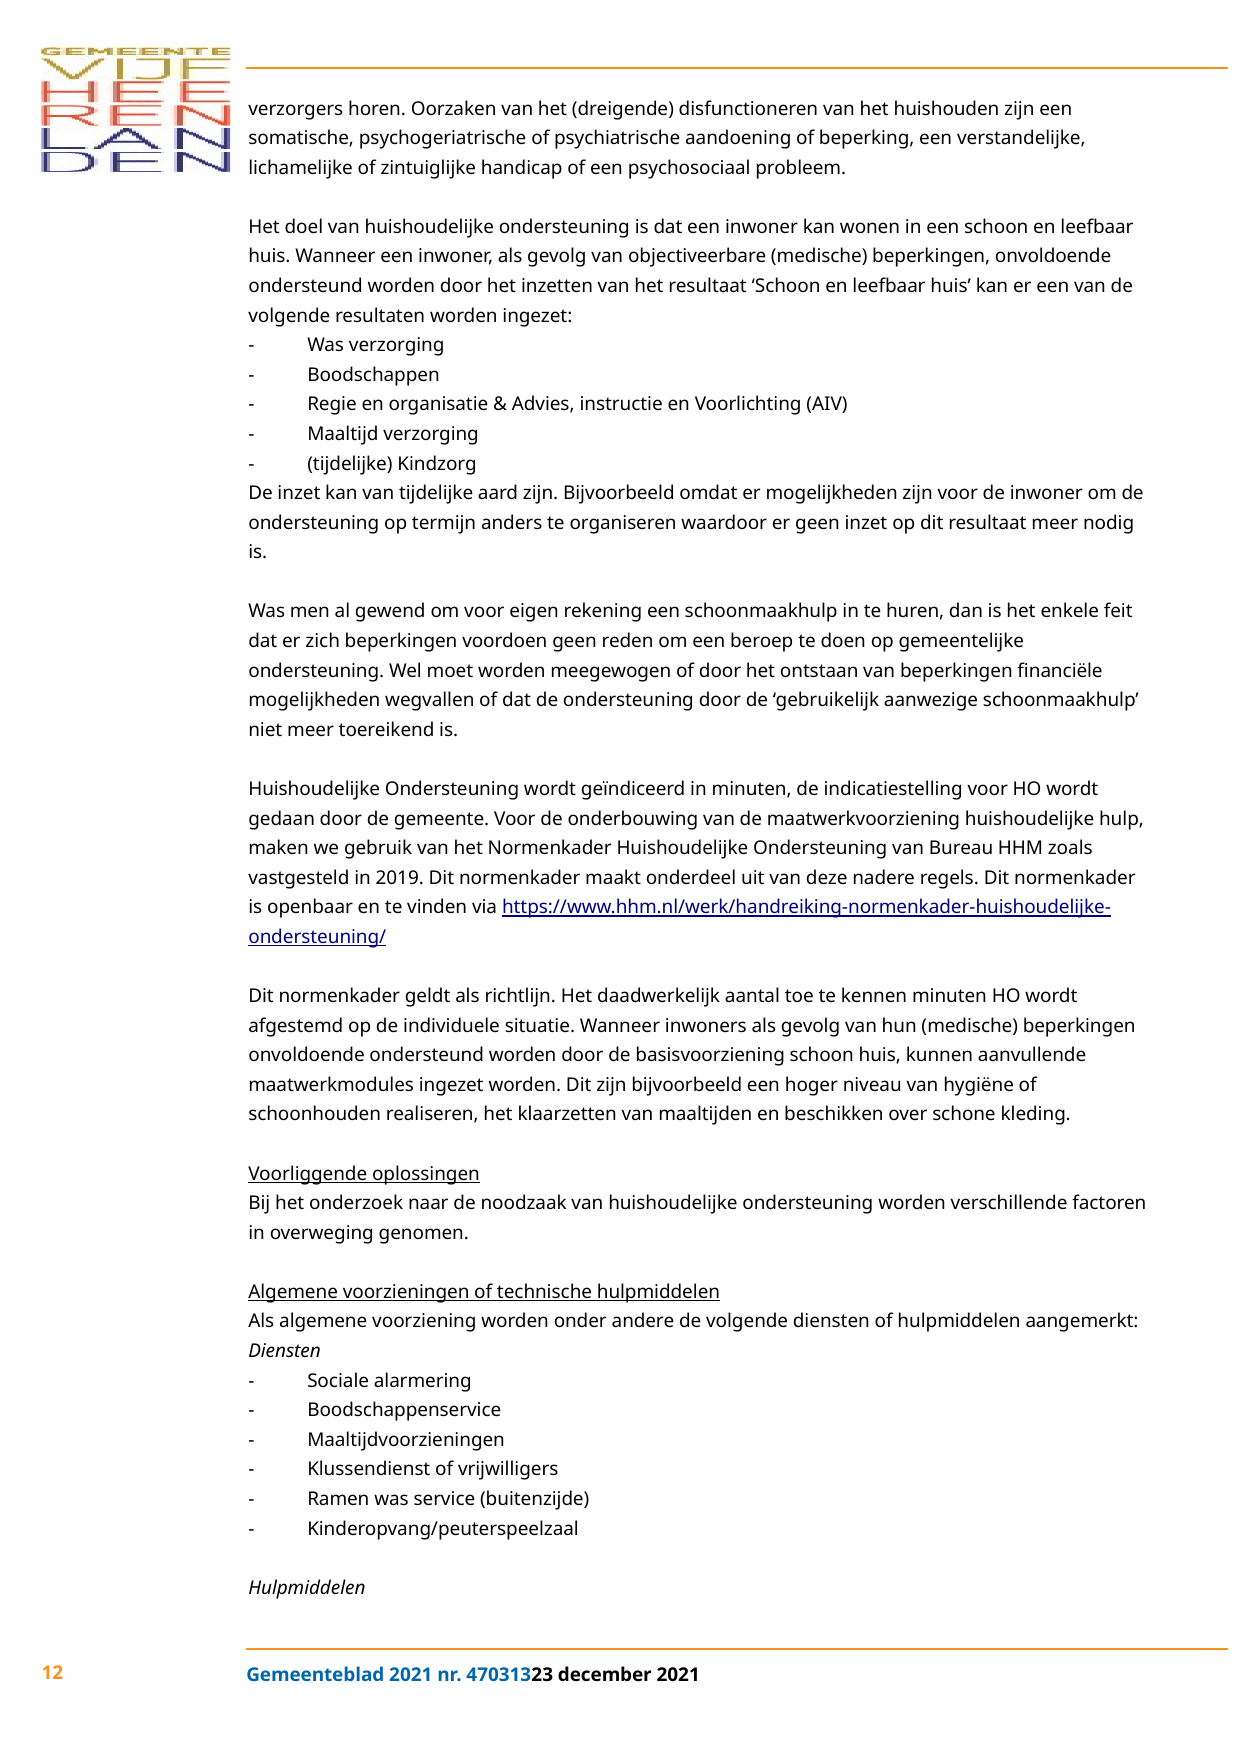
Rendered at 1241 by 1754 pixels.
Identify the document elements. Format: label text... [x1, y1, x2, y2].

text Dit normenkader geldt als richtlijn. Het daadwerkelijk aantal toe te kennen minuten HO wordt afgestemd op de individuele situatie. Wanneer inwoners als gevolg van hun (medische) beperkingen onvoldoende ondersteund worden door de basisvoorziening schoon huis, kunnen aanvullende maatwerkmodules ingezet worden. Dit zijn bijvoorbeeld een hoger niveau van hygiëne of schoonhouden realiseren, het klaarzetten van maaltijden en beschikken over schone kleding. [248, 982, 1152, 1126]
text Huishoudelijke Ondersteuning wordt geïndiceerd in minuten, de indicatiestelling voor HO wordt gedaan door de gemeente. Voor de onderbouwing van de maatwerkvoorziening huishoudelijke hulp, maken we gebruik van het Normenkader Huishoudelijke Ondersteuning van Bureau HHM zoals vastgesteld in 2019. Dit normenkader maakt onderdeel uit van deze nadere regels. Dit normenkader is openbaar en te vinden via https://www.hhm.nl/werk/handreiking-normenkader-huishoudelijke-ondersteuning/ [248, 775, 1152, 949]
list (tijdelijke) Kindzorg [248, 450, 1152, 476]
list Regie en organisatie & Advies, instructie en Voorlichting (AIV) [248, 391, 1152, 416]
text Het doel van huishoudelijke ondersteuning is dat een inwoner kan wonen in een schoon en leefbaar huis. Wanneer een inwoner, als gevolg van objectiveerbare (medische) beperkingen, onvoldoende ondersteund worden door het inzetten van het resultaat ‘Schoon en leefbaar huis’ kan er een van de volgende resultaten worden ingezet: [248, 213, 1152, 328]
list Kinderopvang/peuterspeelzaal [248, 1515, 1152, 1541]
text Als algemene voorziening worden onder andere de volgende diensten of hulpmiddelen aangemerkt: [248, 1308, 1152, 1333]
list Ramen was service (buitenzijde) [248, 1485, 1152, 1511]
picture [41, 47, 231, 172]
text verzorgers horen. Oorzaken van het (dreigende) disfunctioneren van het huishouden zijn een somatische, psychogeriatrische of psychiatrische aandoening of beperking, een verstandelijke, lichamelijke of zintuiglijke handicap of een psychosociaal probleem. [248, 95, 1152, 180]
list Was verzorging [248, 331, 1152, 357]
list Maaltijdvoorzieningen [248, 1426, 1152, 1452]
text Was men al gewend om voor eigen rekening een schoonmaakhulp in te huren, dan is het enkele feit dat er zich beperkingen voordoen geen reden om een beroep te doen op gemeentelijke ondersteuning. Wel moet worden meegewogen of door het ontstaan van beperkingen financiële mogelijkheden wegvallen of dat de ondersteuning door de ‘gebruikelijk aanwezige schoonmaakhulp’ niet meer toereikend is. [248, 598, 1152, 742]
text Diensten [248, 1337, 1152, 1363]
list Boodschappen [248, 361, 1152, 387]
text Bij het onderzoek naar de noodzaak van huishoudelijke ondersteuning worden verschillende factoren in overweging genomen. [248, 1189, 1152, 1245]
text Voorliggende oplossingen [248, 1160, 1152, 1186]
text De inzet kan van tijdelijke aard zijn. Bijvoorbeeld omdat er mogelijkheden zijn voor de inwoner om de ondersteuning op termijn anders te organiseren waardoor er geen inzet op dit resultaat meer nodig is. [248, 479, 1152, 564]
list Sociale alarmering [248, 1367, 1152, 1393]
list Boodschappenservice [248, 1396, 1152, 1422]
list Maaltijd verzorging [248, 420, 1152, 446]
list Klussendienst of vrijwilligers [248, 1456, 1152, 1481]
text Algemene voorzieningen of technische hulpmiddelen [248, 1278, 1152, 1304]
text Hulpmiddelen [248, 1574, 1152, 1600]
